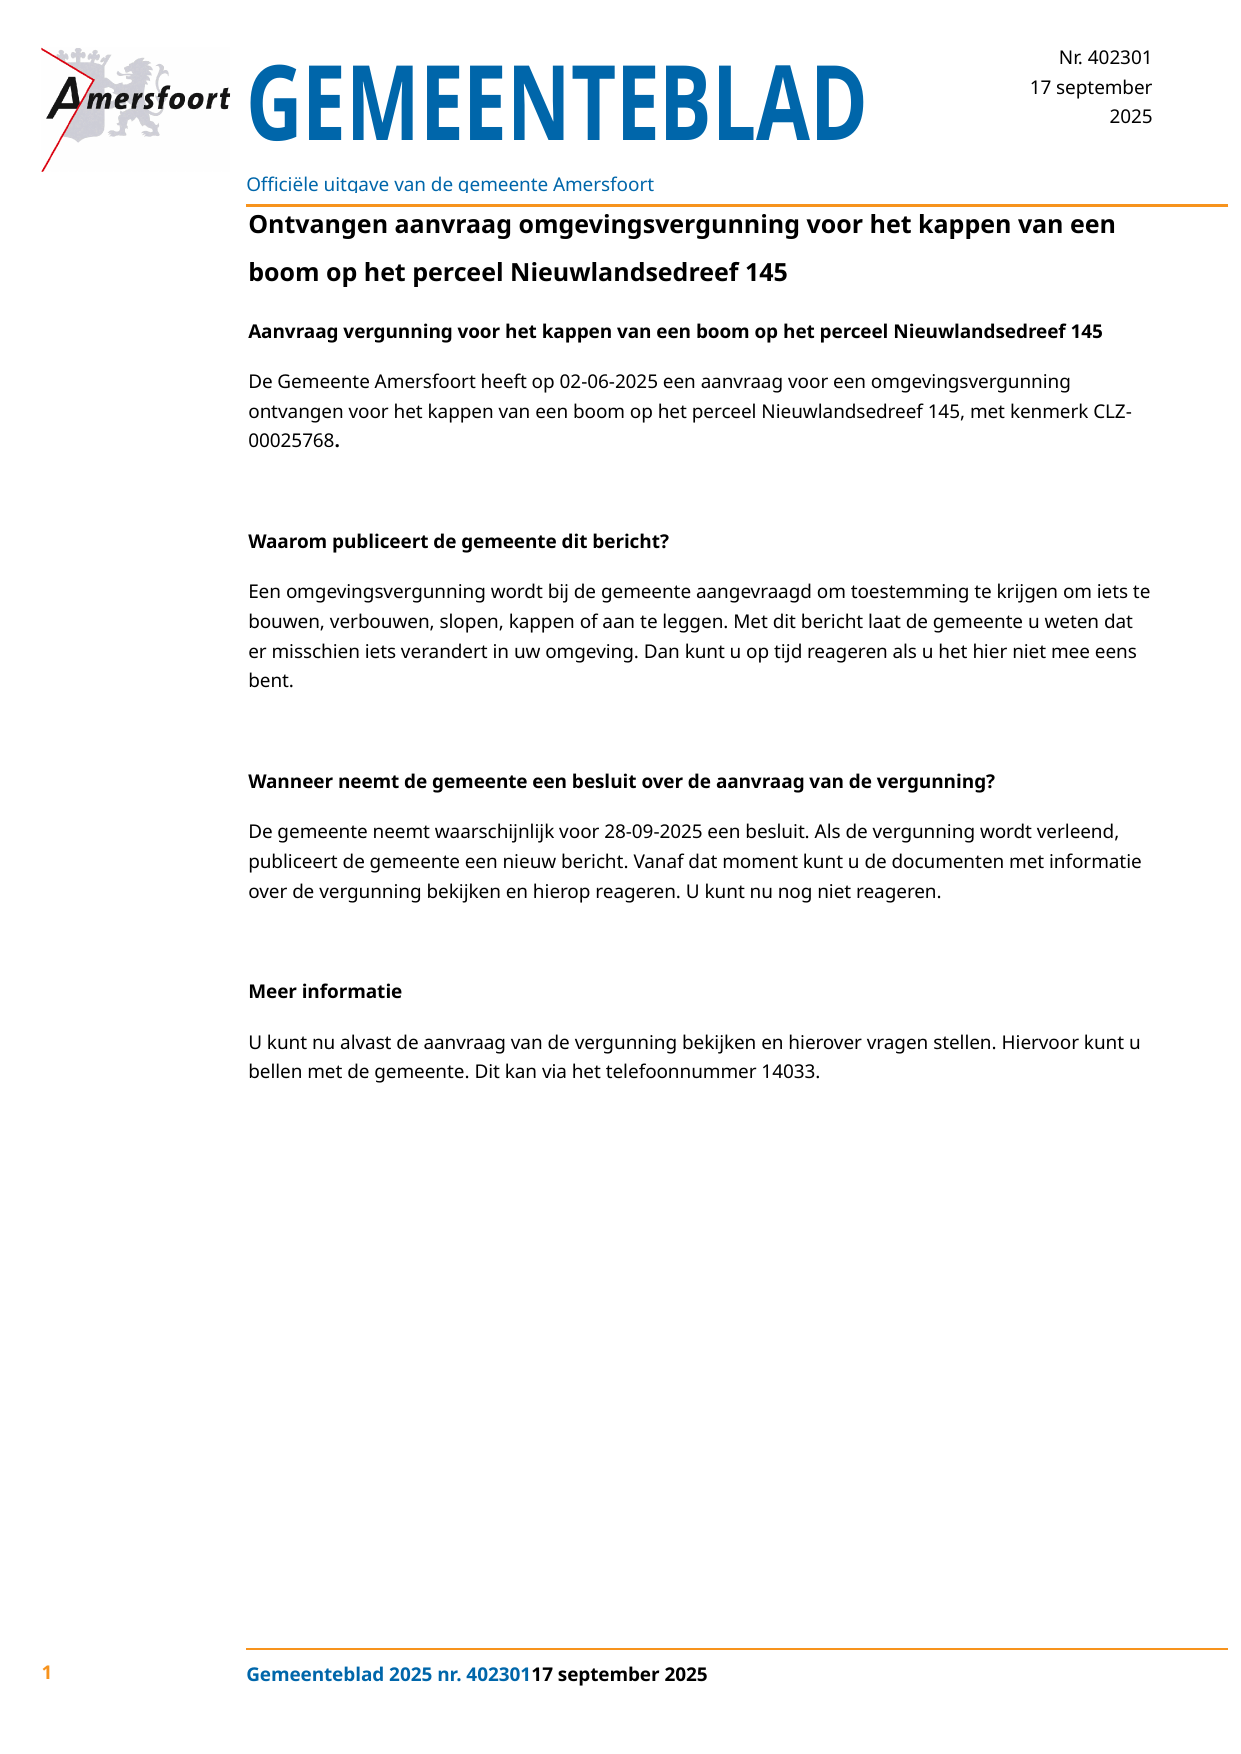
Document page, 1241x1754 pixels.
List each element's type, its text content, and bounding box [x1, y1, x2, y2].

picture [41, 47, 231, 172]
text Wanneer neemt de gemeente een besluit over de aanvraag van de vergunning? [248, 768, 1152, 794]
text De gemeente neemt waarschijnlijk voor 28-09-2025 een besluit. Als de vergunning wordt verleend, publiceert de gemeente een nieuw bericht. Vanaf dat moment kunt u de documenten met informatie over de vergunning bekijken en hierop reageren. U kunt nu nog niet reageren. [248, 819, 1152, 904]
text Aanvraag vergunning voor het kappen van een boom op het perceel Nieuwlandsedreef 145 [248, 318, 1152, 344]
text Een omgevingsvergunning wordt bij de gemeente aangevraagd om toestemming te krijgen om iets te bouwen, verbouwen, slopen, kappen of aan te leggen. Met dit bericht laat de gemeente u weten dat er misschien iets verandert in uw omgeving. Dan kunt u op tijd reageren als u het hier niet mee eens bent. [248, 579, 1152, 693]
text De Gemeente Amersfoort heeft op 02-06-2025 een aanvraag voor een omgevingsvergunning ontvangen voor het kappen van een boom op het perceel Nieuwlandsedreef 145, met kenmerk CLZ-00025768. [248, 368, 1152, 453]
text Meer informatie [248, 979, 1152, 1004]
text Ontvangen aanvraag omgevingsvergunning voor het kappen van een boom op het perceel Nieuwlandsedreef 145 [248, 207, 1152, 288]
text Waarom publiceert de gemeente dit bericht? [248, 528, 1152, 554]
text U kunt nu alvast de aanvraag van de vergunning bekijken en hierover vragen stellen. Hiervoor kunt u bellen met de gemeente. Dit kan via het telefoonnummer 14033. [248, 1029, 1152, 1084]
